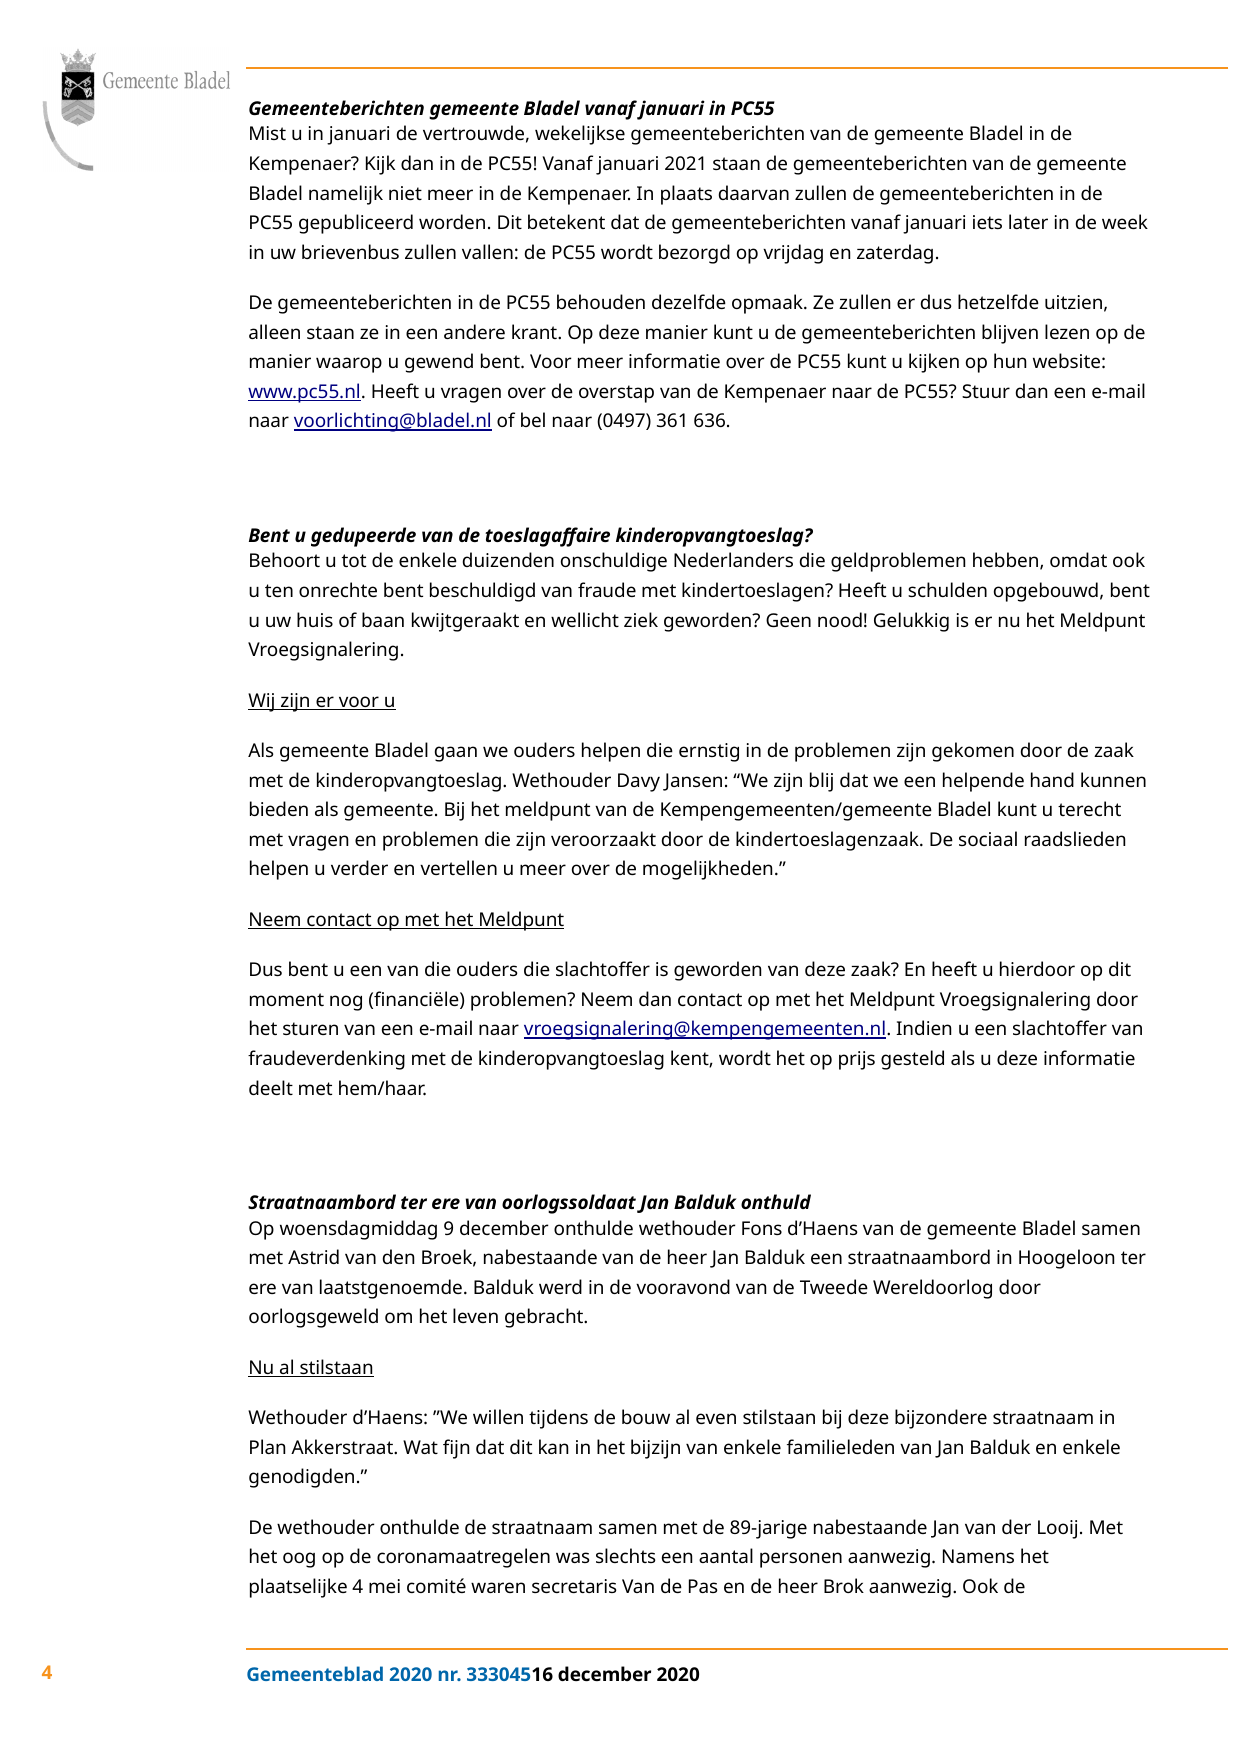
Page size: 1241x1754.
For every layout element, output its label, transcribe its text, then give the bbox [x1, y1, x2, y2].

text Nu al stilstaan [248, 1354, 1152, 1380]
picture [41, 47, 231, 172]
text Bent u gedupeerde van de toeslagaffaire kinderopvangtoeslag? [248, 522, 1152, 548]
text Behoort u tot de enkele duizenden onschuldige Nederlanders die geldproblemen hebben, omdat ook u ten onrechte bent beschuldigd van fraude met kindertoeslagen? Heeft u schulden opgebouwd, bent u uw huis of baan kwijtgeraakt en wellicht ziek geworden? Geen nood! Gelukkig is er nu het Meldpunt Vroegsignalering. [248, 548, 1152, 662]
text Gemeenteberichten gemeente Bladel vanaf januari in PC55 [248, 95, 1152, 121]
text Neem contact op met het Meldpunt [248, 906, 1152, 932]
text De gemeenteberichten in de PC55 behouden dezelfde opmaak. Ze zullen er dus hetzelfde uitzien, alleen staan ze in een andere krant. Op deze manier kunt u de gemeenteberichten blijven lezen op de manier waarop u gewend bent. Voor meer informatie over de PC55 kunt u kijken op hun website: www.pc55.nl. Heeft u vragen over de overstap van de Kempenaer naar de PC55? Stuur dan een e-mail naar voorlichting@bladel.nl of bel naar (0497) 361 636. [248, 289, 1152, 433]
text Straatnaambord ter ere van oorlogssoldaat Jan Balduk onthuld [248, 1189, 1152, 1215]
text Wethouder d’Haens: ”We willen tijdens de bouw al even stilstaan bij deze bijzondere straatnaam in Plan Akkerstraat. Wat fijn dat dit kan in het bijzijn van enkele familieleden van Jan Balduk en enkele genodigden.” [248, 1404, 1152, 1489]
text Dus bent u een van die ouders die slachtoffer is geworden van deze zaak? En heeft u hierdoor op dit moment nog (financiële) problemen? Neem dan contact op met het Meldpunt Vroegsignalering door het sturen van een e-mail naar vroegsignalering@kempengemeenten.nl. Indien u een slachtoffer van fraudeverdenking met de kinderopvangtoeslag kent, wordt het op prijs gesteld als u deze informatie deelt met hem/haar. [248, 956, 1152, 1101]
text Wij zijn er voor u [248, 687, 1152, 713]
text Mist u in januari de vertrouwde, wekelijkse gemeenteberichten van de gemeente Bladel in de Kempenaer? Kijk dan in de PC55! Vanaf januari 2021 staan de gemeenteberichten van de gemeente Bladel namelijk niet meer in de Kempenaer. In plaats daarvan zullen de gemeenteberichten in de PC55 gepubliceerd worden. Dit betekent dat de gemeenteberichten vanaf januari iets later in de week in uw brievenbus zullen vallen: de PC55 wordt bezorgd op vrijdag en zaterdag. [248, 121, 1152, 264]
text Op woensdagmiddag 9 december onthulde wethouder Fons d’Haens van de gemeente Bladel samen met Astrid van den Broek, nabestaande van de heer Jan Balduk een straatnaambord in Hoogeloon ter ere van laatstgenoemde. Balduk werd in de vooravond van de Tweede Wereldoorlog door oorlogsgeweld om het leven gebracht. [248, 1215, 1152, 1329]
text Als gemeente Bladel gaan we ouders helpen die ernstig in de problemen zijn gekomen door de zaak met de kinderopvangtoeslag. Wethouder Davy Jansen: “We zijn blij dat we een helpende hand kunnen bieden als gemeente. Bij het meldpunt van de Kempengemeenten/gemeente Bladel kunt u terecht met vragen en problemen die zijn veroorzaakt door de kindertoeslagenzaak. De sociaal raadslieden helpen u verder en vertellen u meer over de mogelijkheden.” [248, 737, 1152, 881]
text De wethouder onthulde de straatnaam samen met de 89-jarige nabestaande Jan van der Looij. Met het oog op de coronamaatregelen was slechts een aantal personen aanwezig. Namens het plaatselijke 4 mei comité waren secretaris Van de Pas en de heer Brok aanwezig. Ook de [248, 1514, 1152, 1599]
